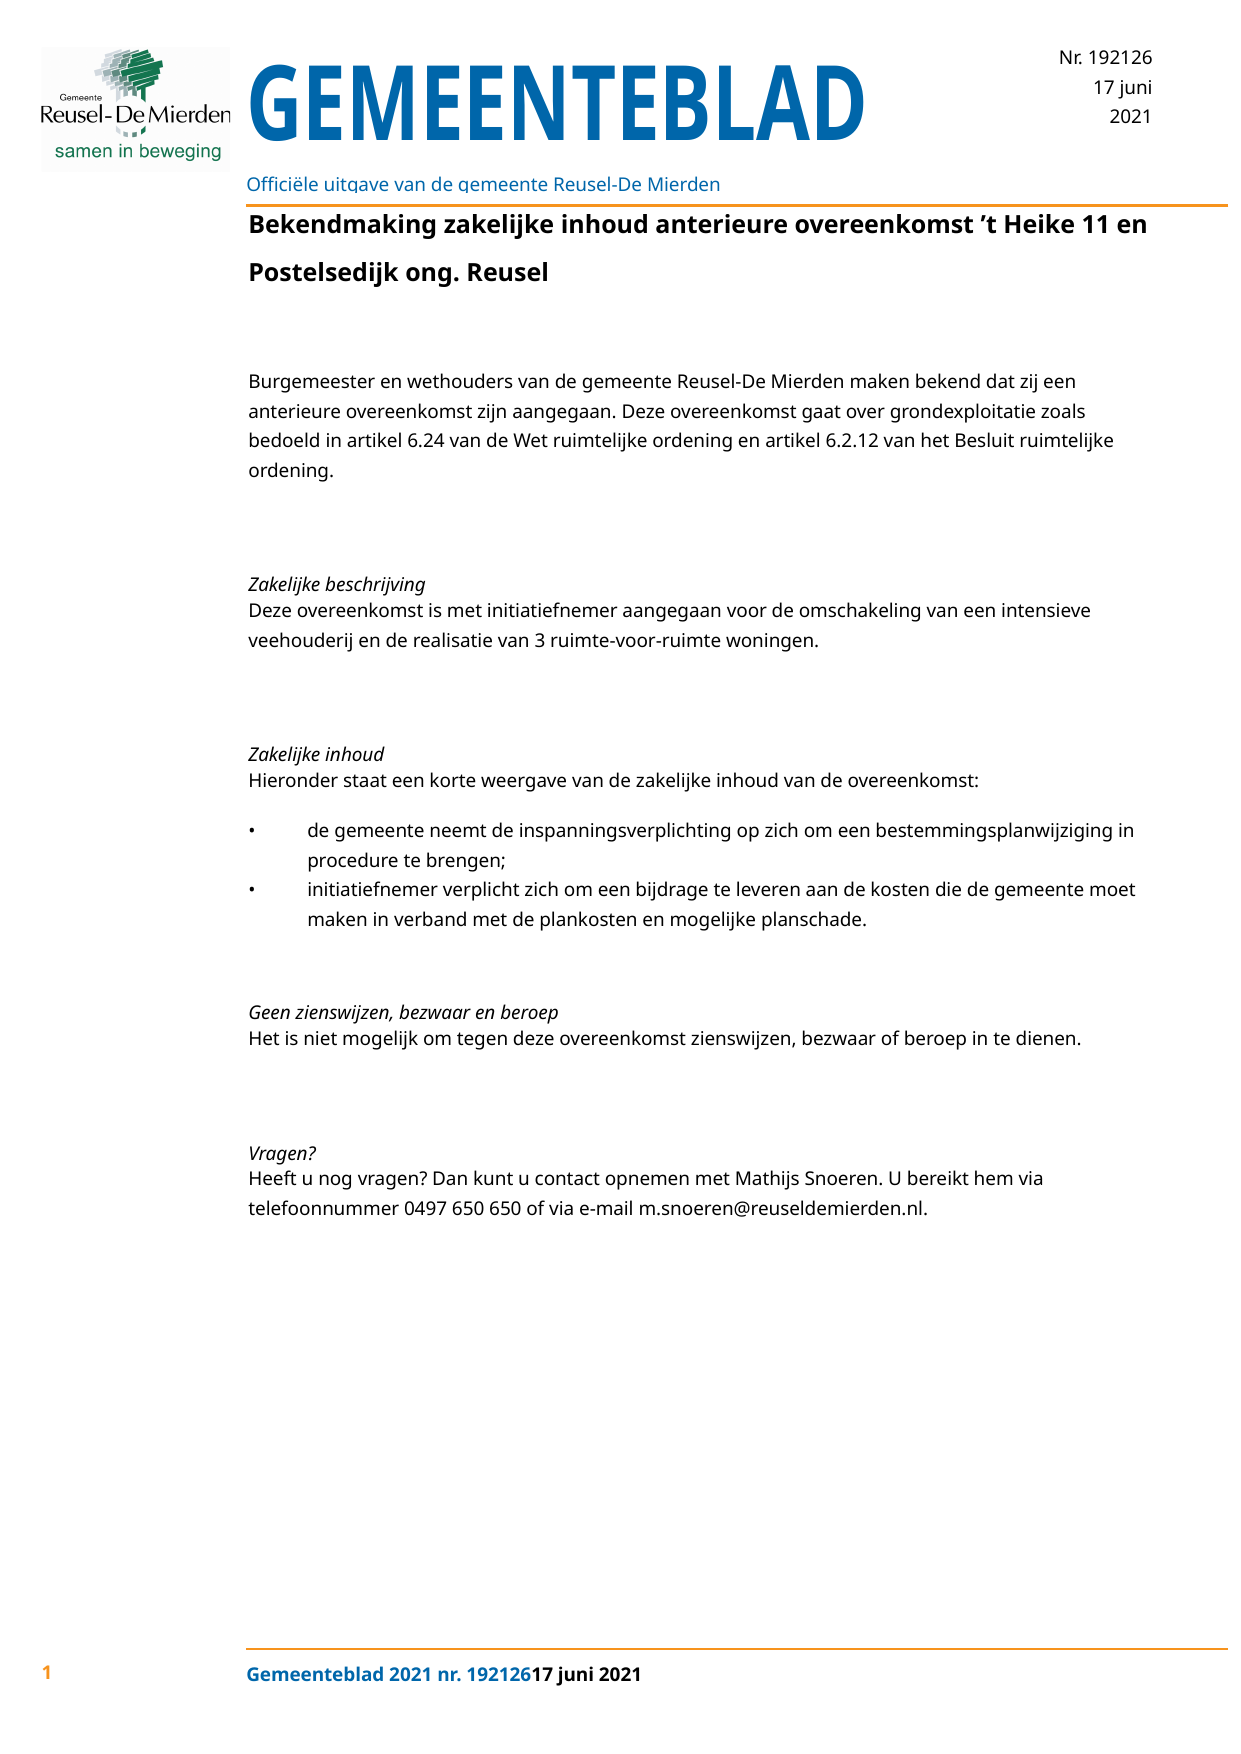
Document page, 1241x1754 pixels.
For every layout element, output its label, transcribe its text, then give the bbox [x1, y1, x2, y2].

text Burgemeester en wethouders van de gemeente Reusel-De Mierden maken bekend dat zij een anterieure overeenkomst zijn aangegaan. Deze overeenkomst gaat over grondexploitatie zoals bedoeld in artikel 6.24 van de Wet ruimtelijke ordening en artikel 6.2.12 van het Besluit ruimtelijke ordening. [248, 368, 1152, 483]
text Geen zienswijzen, bezwaar en beroep [248, 999, 1152, 1025]
list de gemeente neemt de inspanningsverplichting op zich om een bestemmingsplanwijziging in procedure te brengen; [248, 817, 1152, 873]
text Vragen? [248, 1140, 1152, 1165]
text Deze overeenkomst is met initiatiefnemer aangegaan voor de omschakeling van een intensieve veehouderij en de realisatie van 3 ruimte-voor-ruimte woningen. [248, 597, 1152, 652]
text Bekendmaking zakelijke inhoud anterieure overeenkomst ’t Heike 11 en Postelsedijk ong. Reusel [248, 207, 1152, 288]
text Zakelijke inhoud [248, 741, 1152, 767]
picture [41, 47, 231, 172]
text Hieronder staat een korte weergave van de zakelijke inhoud van de overeenkomst: [248, 767, 1152, 793]
text Het is niet mogelijk om tegen deze overeenkomst zienswijzen, bezwaar of beroep in te dienen. [248, 1025, 1152, 1051]
list initiatiefnemer verplicht zich om een bijdrage te leveren aan de kosten die de gemeente moet maken in verband met de plankosten en mogelijke planschade. [248, 876, 1152, 932]
text Zakelijke beschrijving [248, 571, 1152, 597]
text Heeft u nog vragen? Dan kunt u contact opnemen met Mathijs Snoeren. U bereikt hem via telefoonnummer 0497 650 650 of via e-mail m.snoeren@reuseldemierden.nl. [248, 1165, 1152, 1221]
